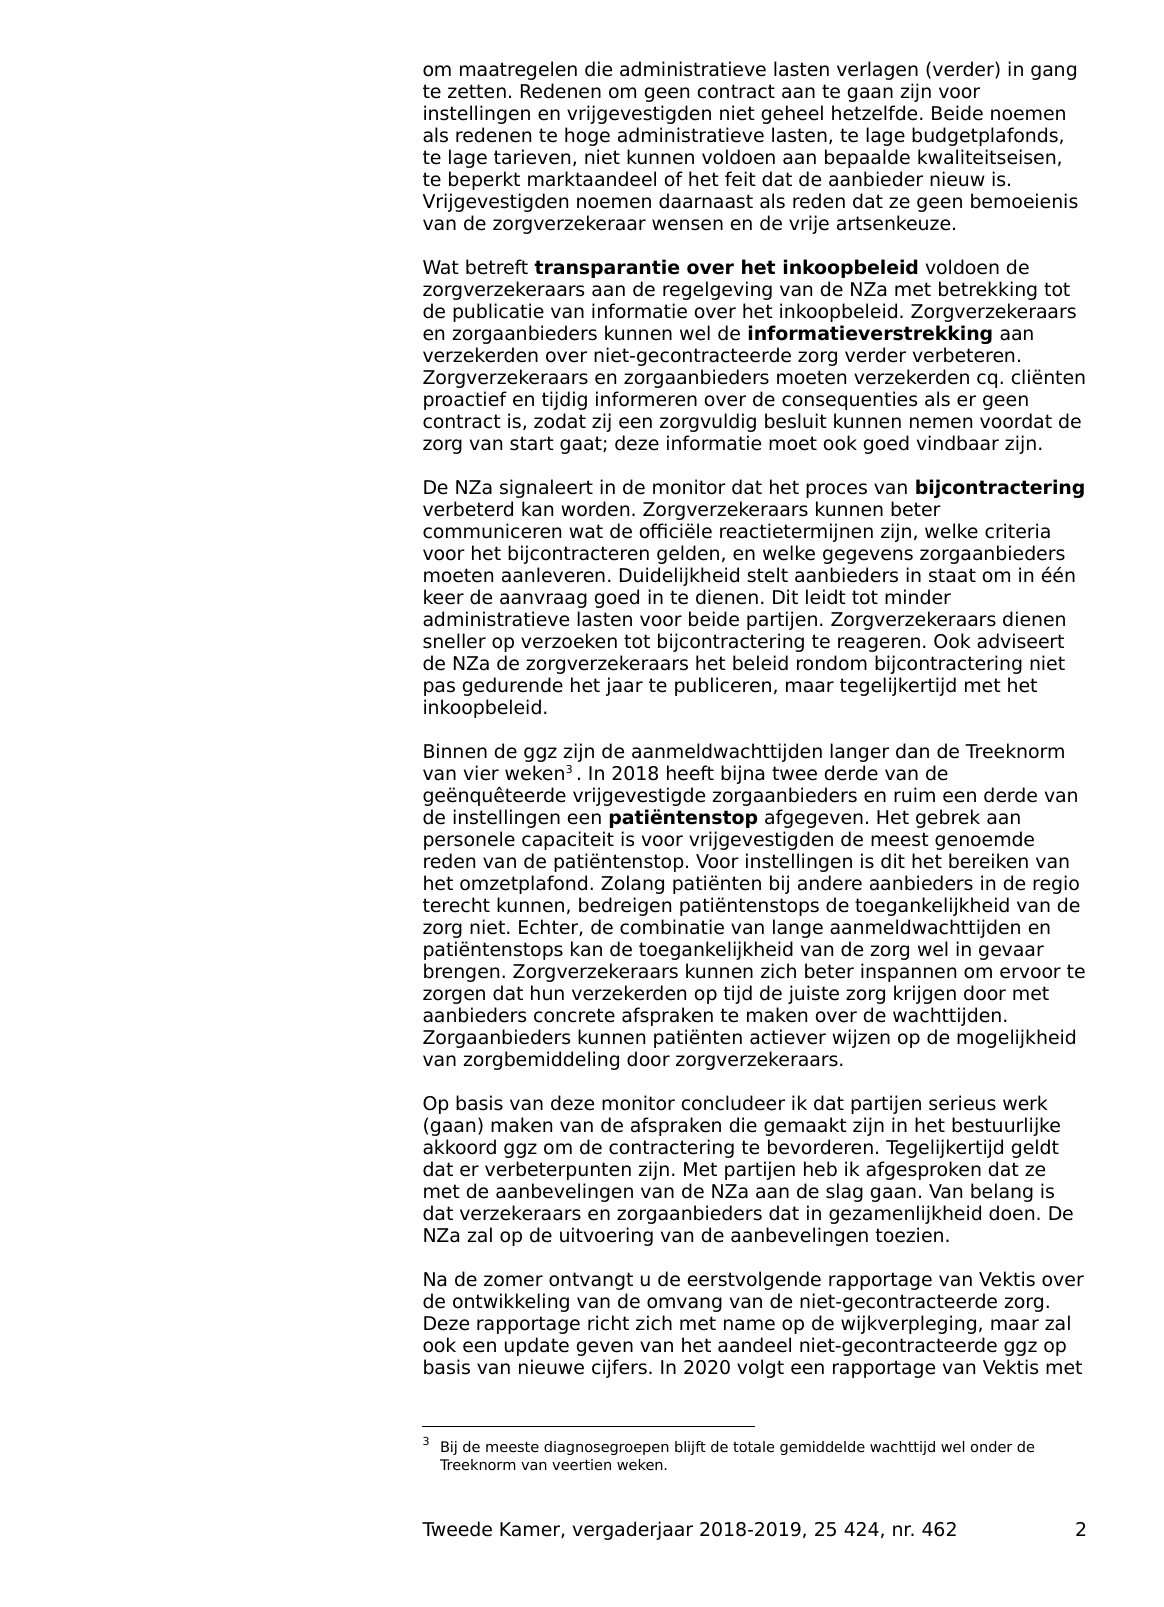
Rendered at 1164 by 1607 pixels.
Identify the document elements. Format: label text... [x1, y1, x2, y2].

text Bij de meeste diagnosegroepen blijft de totale gemiddelde wachttijd wel onder de Treeknorm van veertien weken. [422, 1435, 1087, 1474]
text Op basis van deze monitor concludeer ik dat partijen serieus werk (gaan) maken van de afspraken die gemaakt zijn in het bestuurlijke akkoord ggz om de contractering te bevorderen. Tegelijkertijd geldt dat er verbeterpunten zijn. Met partijen heb ik afgesproken dat ze met de aanbevelingen van de NZa aan de slag gaan. Van belang is dat verzekeraars en zorgaanbieders dat in gezamenlijkheid doen. De NZa zal op de uitvoering van de aanbevelingen toezien. [422, 1093, 1087, 1247]
text om maatregelen die administratieve lasten verlagen (verder) in gang te zetten. Redenen om geen contract aan te gaan zijn voor instellingen en vrijgevestigden niet geheel hetzelfde. Beide noemen als redenen te hoge administratieve lasten, te lage budgetplafonds, te lage tarieven, niet kunnen voldoen aan bepaalde kwaliteitseisen, te beperkt marktaandeel of het feit dat de aanbieder nieuw is. Vrijgevestigden noemen daarnaast als reden dat ze geen bemoeienis van de zorgverzekeraar wensen en de vrije artsenkeuze. [422, 59, 1087, 235]
text Na de zomer ontvangt u de eerstvolgende rapportage van Vektis over de ontwikkeling van de omvang van de niet-gecontracteerde zorg. Deze rapportage richt zich met name op de wijkverpleging, maar zal ook een update geven van het aandeel niet-gecontracteerde ggz op basis van nieuwe cijfers. In 2020 volgt een rapportage van Vektis met [422, 1269, 1087, 1379]
text Binnen de ggz zijn de aanmeldwachttijden langer dan de Treeknorm van vier weken. In 2018 heeft bijna twee derde van de geënquêteerde vrijgevestigde zorgaanbieders en ruim een derde van de instellingen een patiëntenstop afgegeven. Het gebrek aan personele capaciteit is voor vrijgevestigden de meest genoemde reden van de patiëntenstop. Voor instellingen is dit het bereiken van het omzetplafond. Zolang patiënten bij andere aanbieders in de regio terecht kunnen, bedreigen patiëntenstops de toegankelijkheid van de zorg niet. Echter, de combinatie van lange aanmeldwachttijden en patiëntenstops kan de toegankelijkheid van de zorg wel in gevaar brengen. Zorgverzekeraars kunnen zich beter inspannen om ervoor te zorgen dat hun verzekerden op tijd de juiste zorg krijgen door met aanbieders concrete afspraken te maken over de wachttijden. Zorgaanbieders kunnen patiënten actiever wijzen op de mogelijkheid van zorgbemiddeling door zorgverzekeraars. [422, 741, 1087, 1071]
text Wat betreft transparantie over het inkoopbeleid voldoen de zorgverzekeraars aan de regelgeving van de NZa met betrekking tot de publicatie van informatie over het inkoopbeleid. Zorgverzekeraars en zorgaanbieders kunnen wel de informatieverstrekking aan verzekerden over niet-gecontracteerde zorg verder verbeteren. Zorgverzekeraars en zorgaanbieders moeten verzekerden cq. cliënten proactief en tijdig informeren over de consequenties als er geen contract is, zodat zij een zorgvuldig besluit kunnen nemen voordat de zorg van start gaat; deze informatie moet ook goed vindbaar zijn. [422, 257, 1087, 455]
text De NZa signaleert in de monitor dat het proces van bijcontractering verbeterd kan worden. Zorgverzekeraars kunnen beter communiceren wat de officiële reactietermijnen zijn, welke criteria voor het bijcontracteren gelden, en welke gegevens zorgaanbieders moeten aanleveren. Duidelijkheid stelt aanbieders in staat om in één keer de aanvraag goed in te dienen. Dit leidt tot minder administratieve lasten voor beide partijen. Zorgverzekeraars dienen sneller op verzoeken tot bijcontractering te reageren. Ook adviseert de NZa de zorgverzekeraars het beleid rondom bijcontractering niet pas gedurende het jaar te publiceren, maar tegelijkertijd met het inkoopbeleid. [422, 477, 1087, 719]
